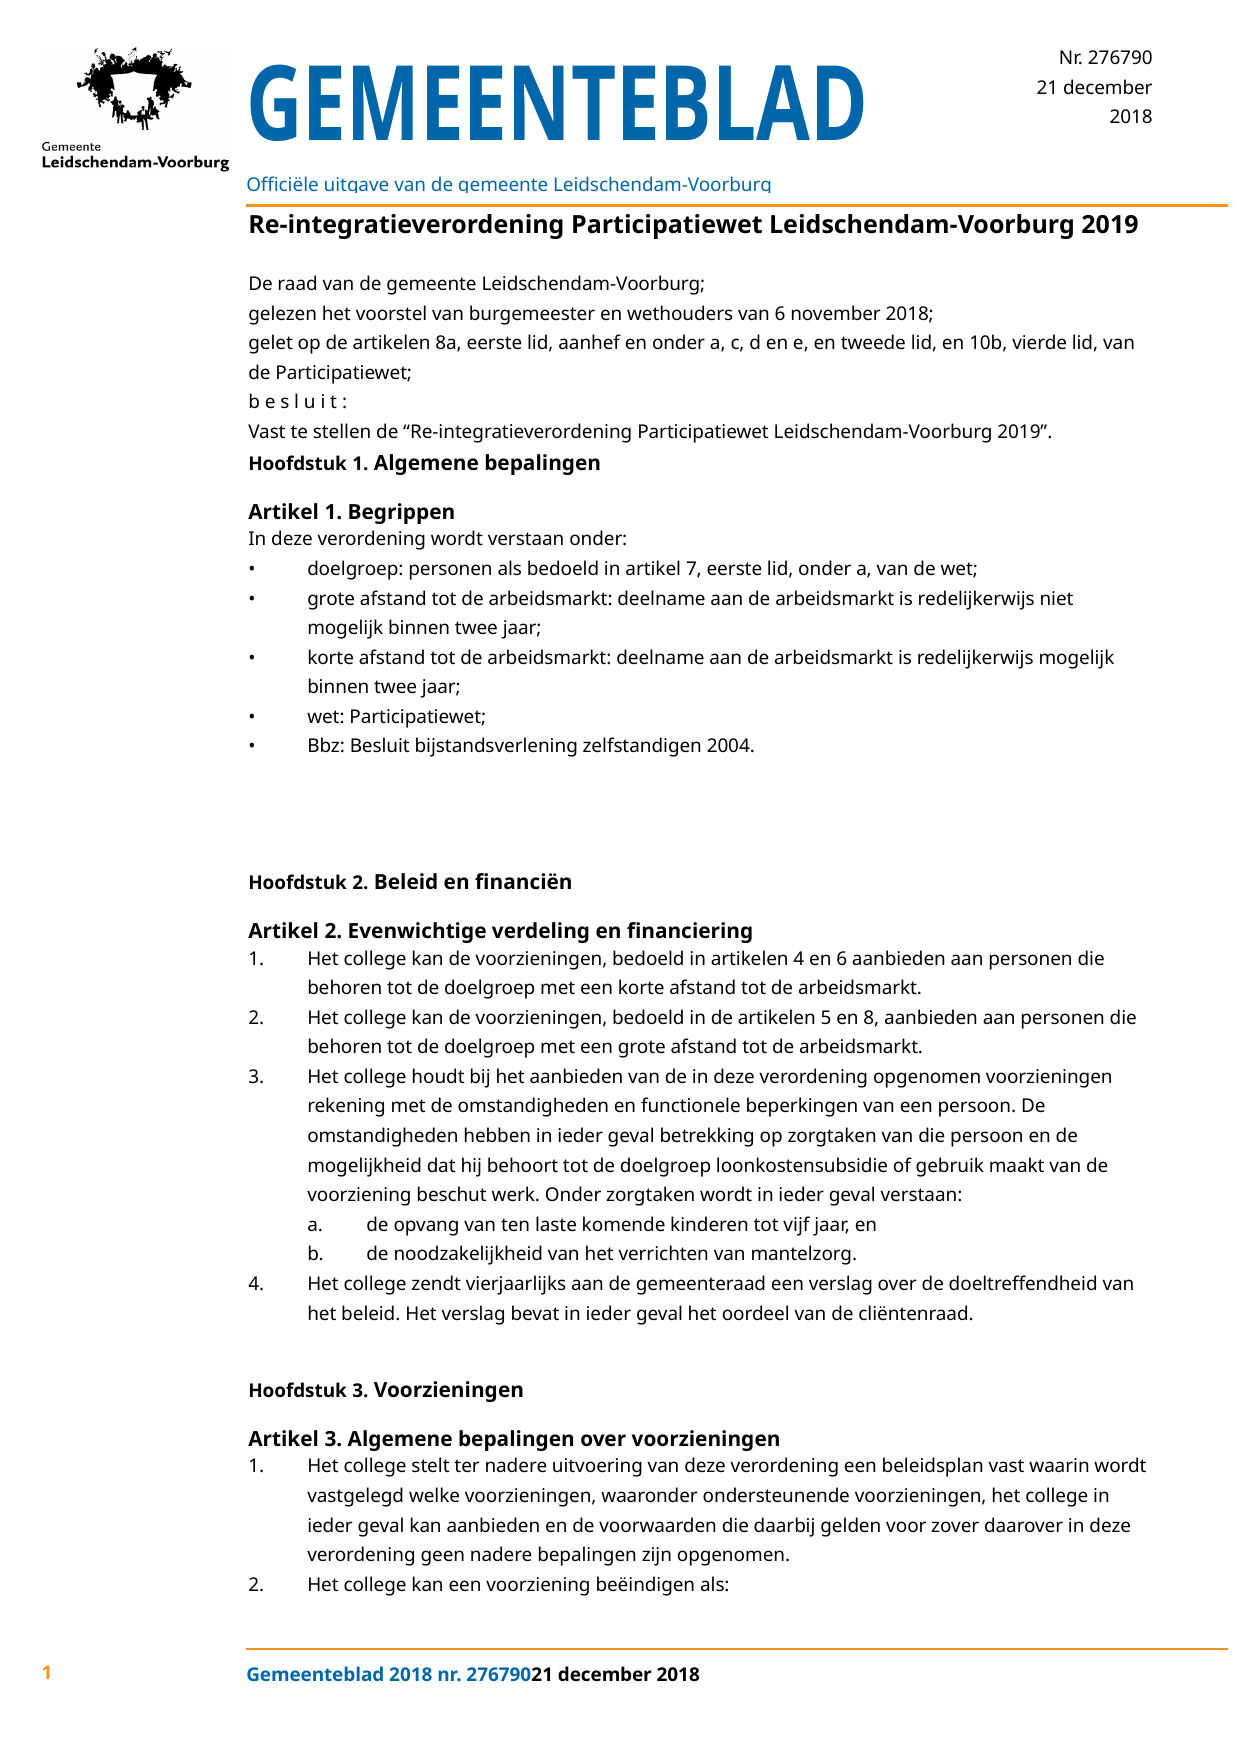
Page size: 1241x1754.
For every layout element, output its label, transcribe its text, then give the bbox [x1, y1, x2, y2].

text In deze verordening wordt verstaan onder: [248, 526, 1152, 551]
text Artikel 1. Begrippen [248, 497, 1152, 526]
picture [41, 47, 231, 172]
list korte afstand tot de arbeidsmarkt: deelname aan de arbeidsmarkt is redelijkerwijs mogelijk binnen twee jaar; [248, 644, 1152, 699]
list de opvang van ten laste komende kinderen tot vijf jaar, en [307, 1211, 1152, 1237]
text Re-integratieverordening Participatiewet Leidschendam-Voorburg 2019 [248, 207, 1152, 241]
text De raad van de gemeente Leidschendam-Voorburg; [248, 270, 1152, 296]
text Artikel 2. Evenwichtige verdeling en financiering [248, 916, 1152, 945]
list Bbz: Besluit bijstandsverlening zelfstandigen 2004. [248, 733, 1152, 758]
text Hoofdstuk 1. Algemene bepalingen [248, 448, 1152, 476]
text Hoofdstuk 3. Voorzieningen [248, 1375, 1152, 1403]
list Het college stelt ter nadere uitvoering van deze verordening een beleidsplan vast waarin wordt vastgelegd welke voorzieningen, waaronder ondersteunende voorzieningen, het college in ieder geval kan aanbieden en de voorwaarden die daarbij gelden voor zover daarover in deze verordening geen nadere bepalingen zijn opgenomen. [248, 1453, 1152, 1567]
text Hoofdstuk 2. Beleid en financiën [248, 867, 1152, 895]
list Het college zendt vierjaarlijks aan de gemeenteraad een verslag over de doeltreffendheid van het beleid. Het verslag bevat in ieder geval het oordeel van de cliëntenraad. [248, 1270, 1152, 1325]
list wet: Participatiewet; [248, 703, 1152, 729]
list Het college houdt bij het aanbieden van de in deze verordening opgenomen voorzieningen rekening met de omstandigheden en functionele beperkingen van een persoon. De omstandigheden hebben in ieder geval betrekking op zorgtaken van die persoon en de mogelijkheid dat hij behoort tot de doelgroep loonkostensubsidie of gebruik maakt van de voorziening beschut werk. Onder zorgtaken wordt in ieder geval verstaan: [248, 1063, 1152, 1207]
text b e s l u i t : [248, 389, 1152, 414]
list Het college kan een voorziening beëindigen als: [248, 1571, 1152, 1597]
list grote afstand tot de arbeidsmarkt: deelname aan de arbeidsmarkt is redelijkerwijs niet mogelijk binnen twee jaar; [248, 585, 1152, 640]
text Vast te stellen de “Re-integratieverordening Participatiewet Leidschendam-Voorburg 2019”. [248, 418, 1152, 444]
list doelgroep: personen als bedoeld in artikel 7, eerste lid, onder a, van de wet; [248, 555, 1152, 581]
text gelet op de artikelen 8a, eerste lid, aanhef en onder a, c, d en e, en tweede lid, en 10b, vierde lid, van de Participatiewet; [248, 329, 1152, 385]
list de noodzakelijkheid van het verrichten van mantelzorg. [307, 1241, 1152, 1266]
text Artikel 3. Algemene bepalingen over voorzieningen [248, 1424, 1152, 1453]
list Het college kan de voorzieningen, bedoeld in de artikelen 5 en 8, aanbieden aan personen die behoren tot de doelgroep met een grote afstand tot de arbeidsmarkt. [248, 1004, 1152, 1059]
list Het college kan de voorzieningen, bedoeld in artikelen 4 en 6 aanbieden aan personen die behoren tot de doelgroep met een korte afstand tot de arbeidsmarkt. [248, 945, 1152, 1000]
text gelezen het voorstel van burgemeester en wethouders van 6 november 2018; [248, 300, 1152, 326]
